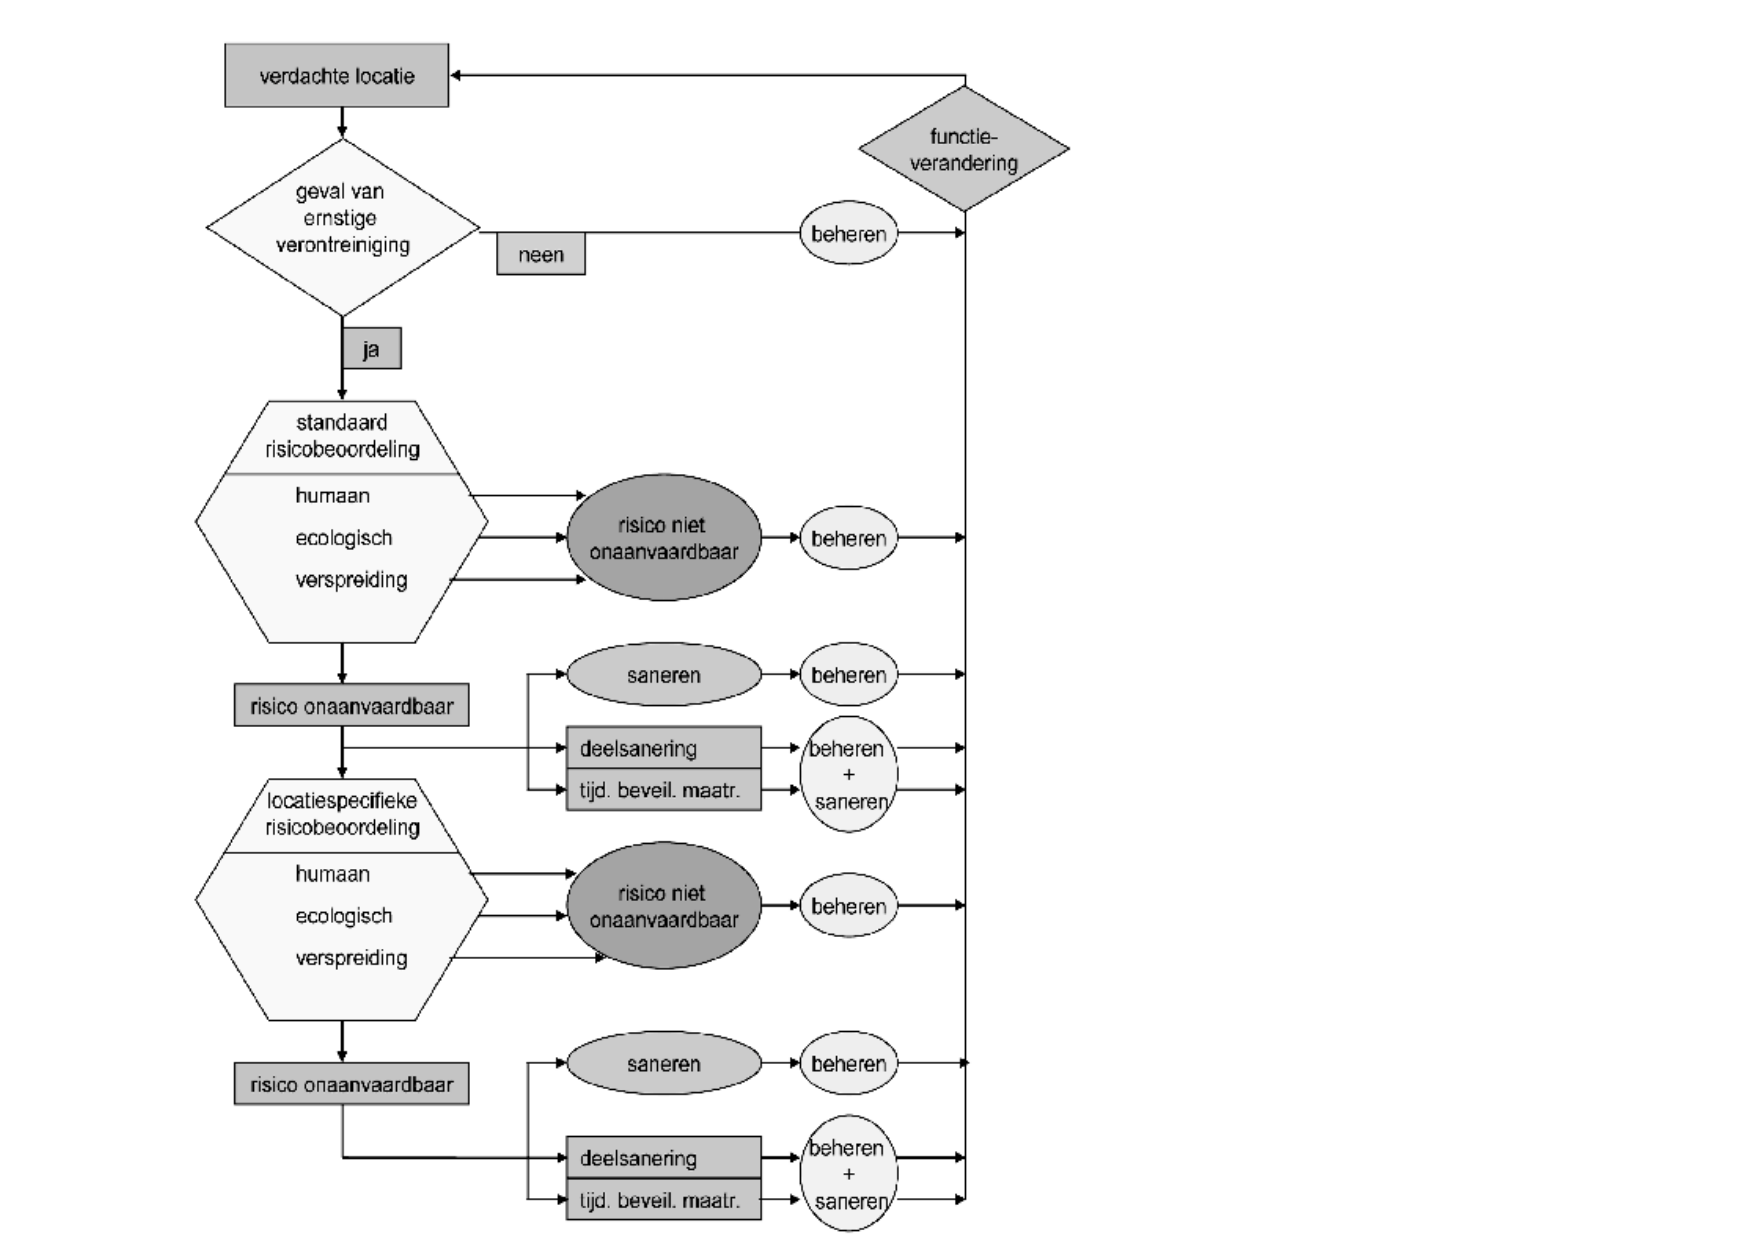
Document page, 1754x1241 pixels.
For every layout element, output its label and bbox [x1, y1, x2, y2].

picture [187, 39, 1075, 1241]
